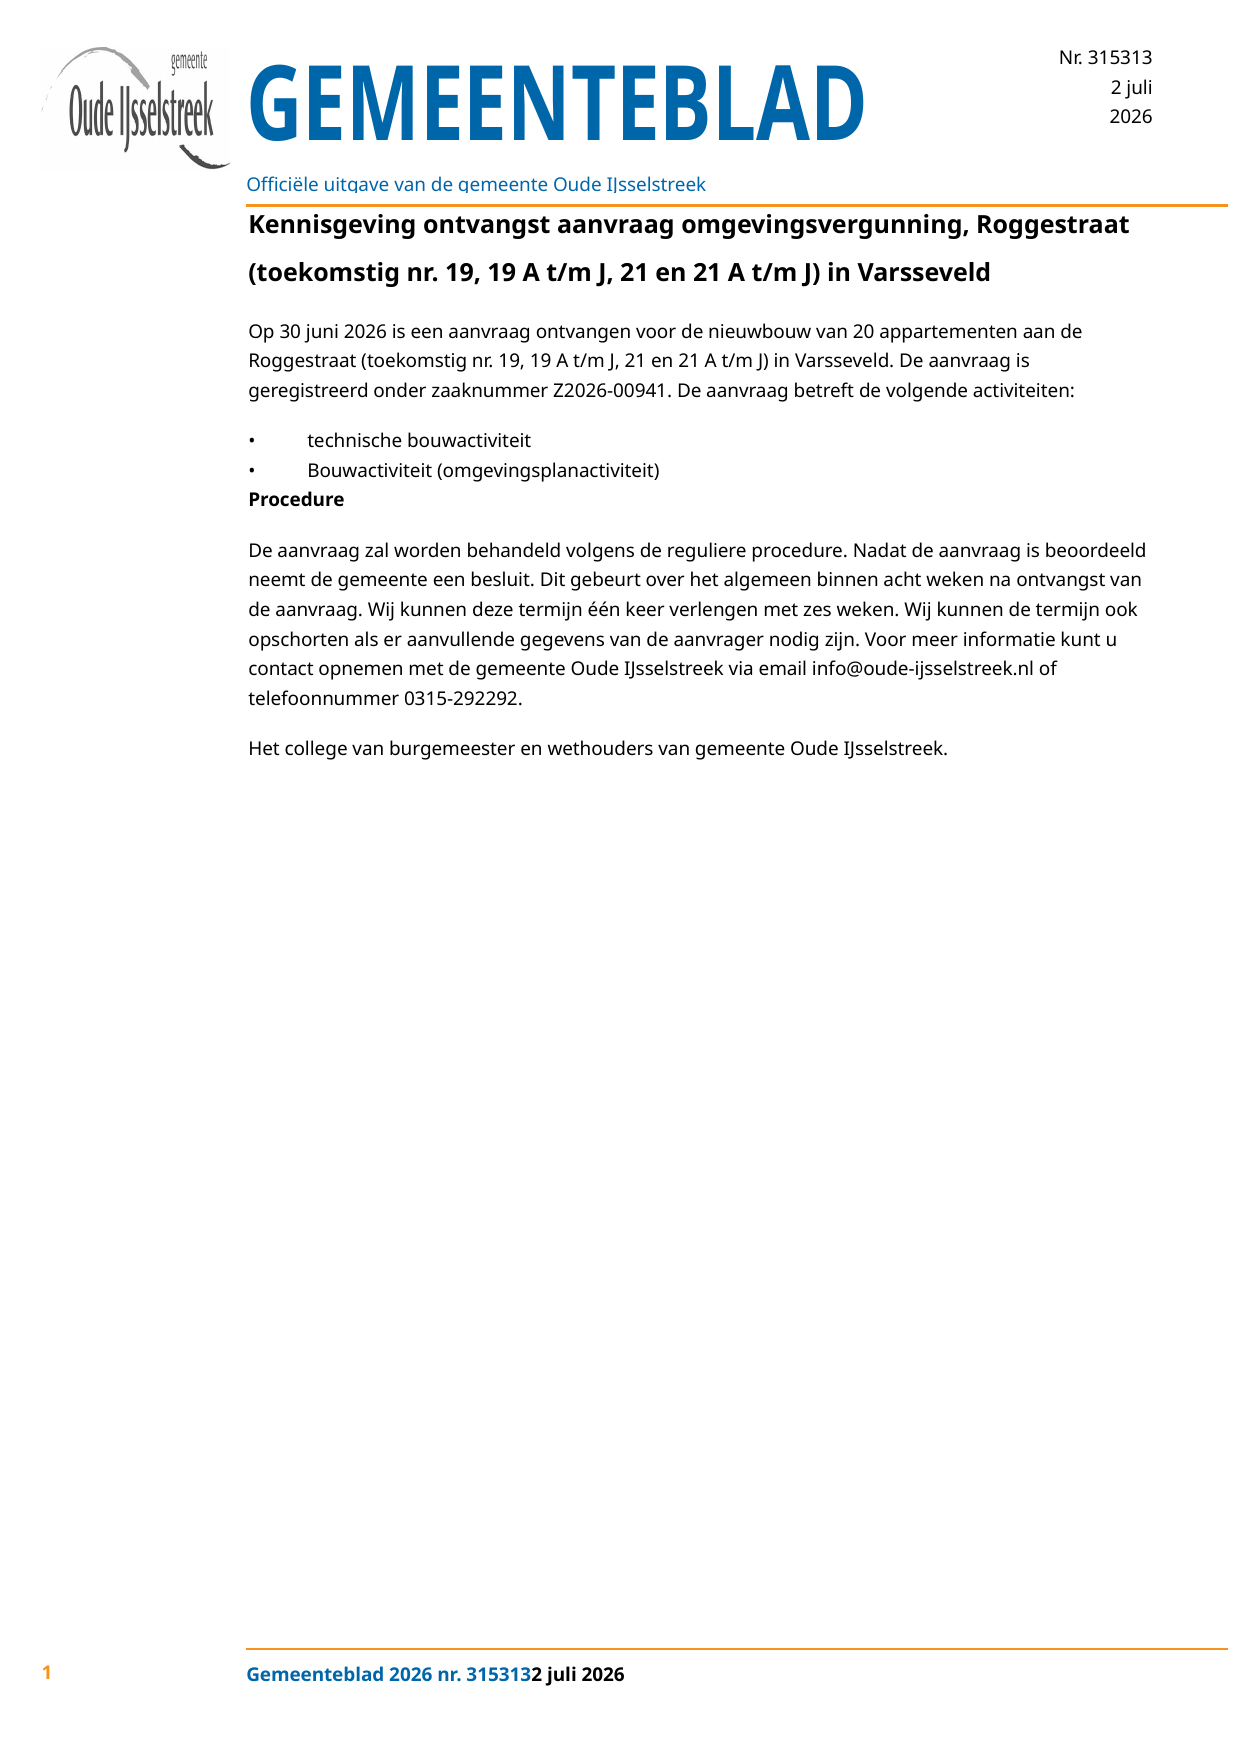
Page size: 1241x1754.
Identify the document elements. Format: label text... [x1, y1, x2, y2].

text Op 30 juni 2026 is een aanvraag ontvangen voor de nieuwbouw van 20 appartementen aan de Roggestraat (toekomstig nr. 19, 19 A t/m J, 21 en 21 A t/m J) in Varsseveld. De aanvraag is geregistreerd onder zaaknummer Z2026-00941. De aanvraag betreft de volgende activiteiten: [248, 318, 1152, 403]
text Kennisgeving ontvangst aanvraag omgevingsvergunning, Roggestraat (toekomstig nr. 19, 19 A t/m J, 21 en 21 A t/m J) in Varsseveld [248, 207, 1152, 288]
text Procedure [248, 487, 1152, 512]
text Het college van burgemeester en wethouders van gemeente Oude IJsselstreek. [248, 735, 1152, 761]
text De aanvraag zal worden behandeld volgens de reguliere procedure. Nadat de aanvraag is beoordeeld neemt de gemeente een besluit. Dit gebeurt over het algemeen binnen acht weken na ontvangst van de aanvraag. Wij kunnen deze termijn één keer verlengen met zes weken. Wij kunnen de termijn ook opschorten als er aanvullende gegevens van de aanvrager nodig zijn. Voor meer informatie kunt u contact opnemen met de gemeente Oude IJsselstreek via email info@oude-ijsselstreek.nl of telefoonnummer 0315-292292. [248, 537, 1152, 711]
list Bouwactiviteit (omgevingsplanactiviteit) [248, 457, 1152, 483]
list technische bouwactiviteit [248, 427, 1152, 453]
picture [41, 47, 231, 172]
